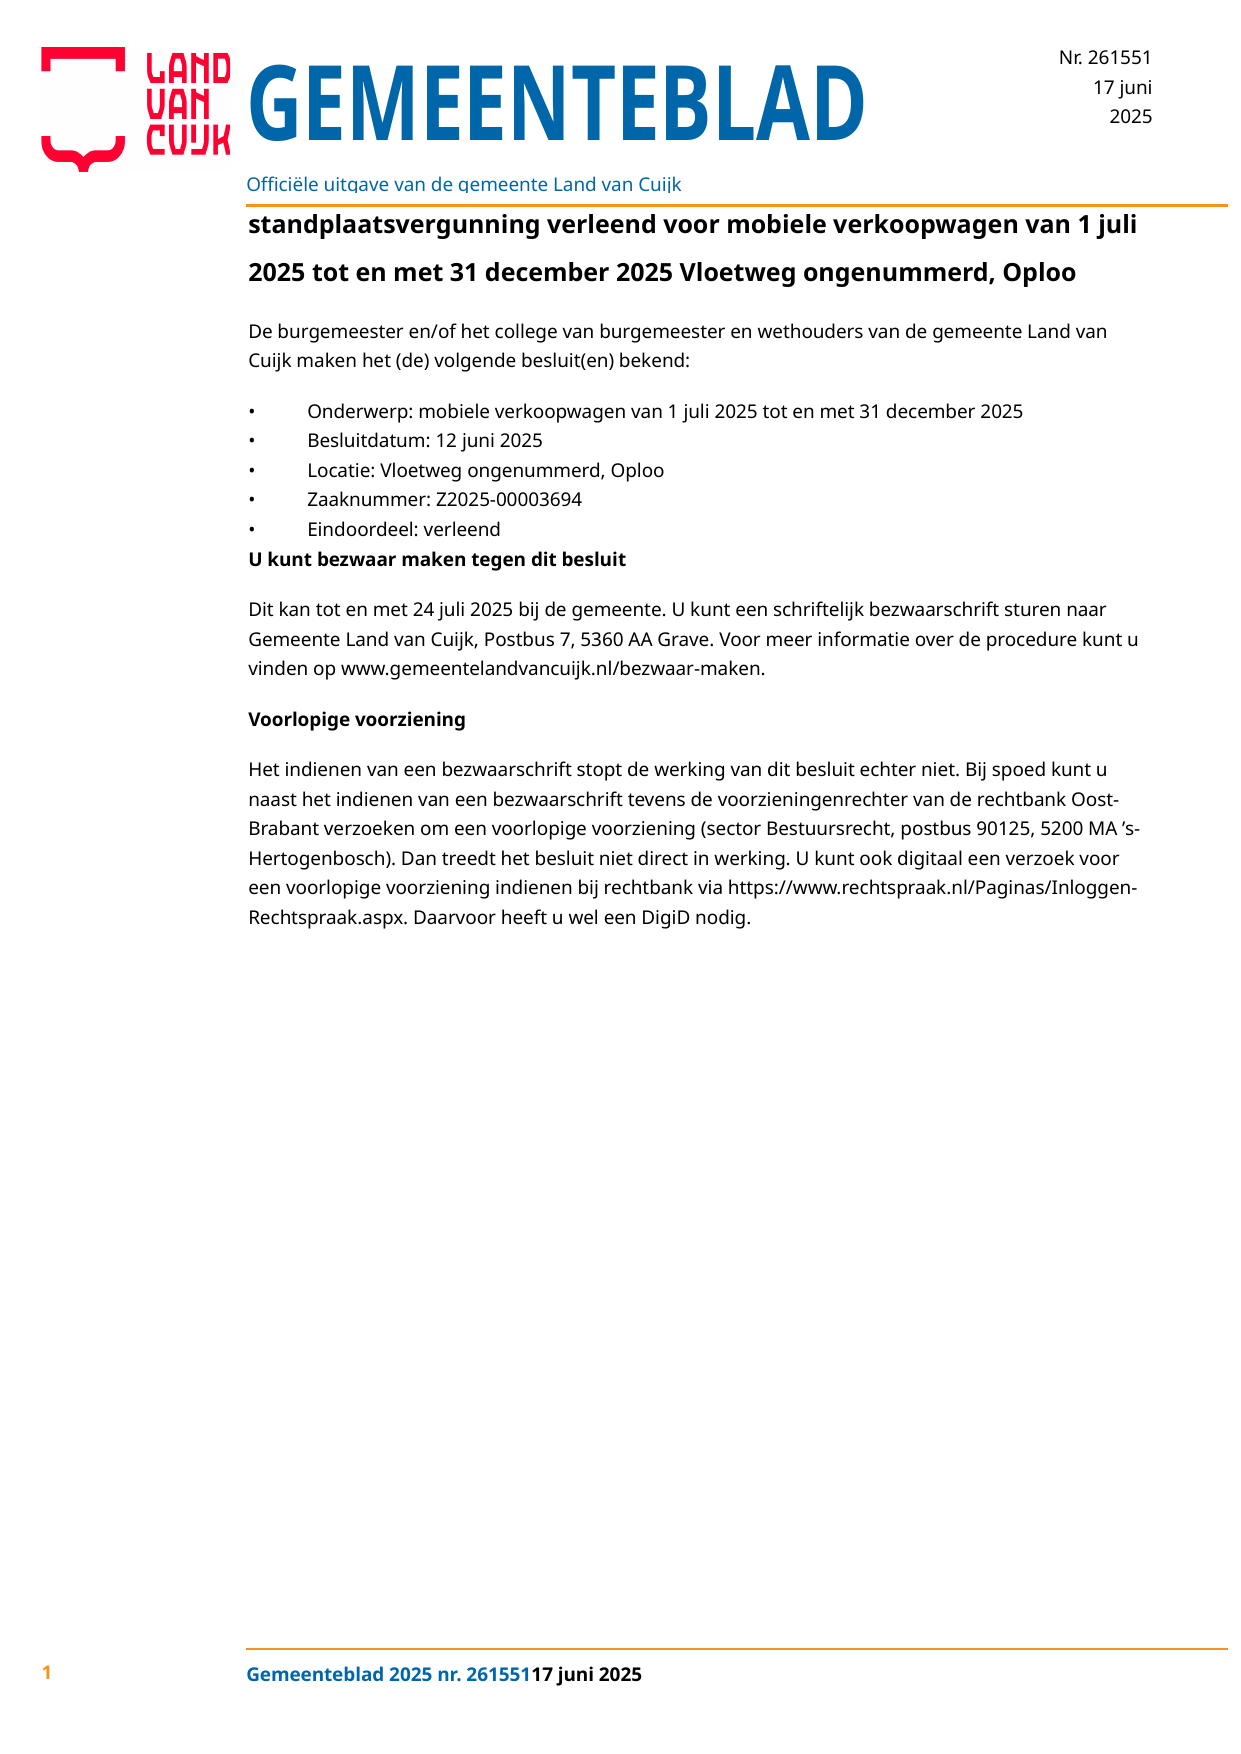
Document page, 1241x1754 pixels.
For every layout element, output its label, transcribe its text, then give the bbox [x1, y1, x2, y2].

list Besluitdatum: 12 juni 2025 [248, 427, 1152, 453]
text Dit kan tot en met 24 juli 2025 bij de gemeente. U kunt een schriftelijk bezwaarschrift sturen naar Gemeente Land van Cuijk, Postbus 7, 5360 AA Grave. Voor meer informatie over de procedure kunt u vinden op www.gemeentelandvancuijk.nl/bezwaar-maken. [248, 596, 1152, 681]
list Zaaknummer: Z2025-00003694 [248, 487, 1152, 512]
text Het indienen van een bezwaarschrift stopt de werking van dit besluit echter niet. Bij spoed kunt u naast het indienen van een bezwaarschrift tevens de voorzieningenrechter van de rechtbank Oost-Brabant verzoeken om een voorlopige voorziening (sector Bestuursrecht, postbus 90125, 5200 MA ’s-Hertogenbosch). Dan treedt het besluit niet direct in werking. U kunt ook digitaal een verzoek voor een voorlopige voorziening indienen bij rechtbank via https://www.rechtspraak.nl/Paginas/Inloggen-Rechtspraak.aspx. Daarvoor heeft u wel een DigiD nodig. [248, 756, 1152, 930]
picture [41, 47, 231, 172]
text De burgemeester en/of het college van burgemeester en wethouders van de gemeente Land van Cuijk maken het (de) volgende besluit(en) bekend: [248, 318, 1152, 373]
text Voorlopige voorziening [248, 706, 1152, 732]
text standplaatsvergunning verleend voor mobiele verkoopwagen van 1 juli 2025 tot en met 31 december 2025 Vloetweg ongenummerd, Oploo [248, 207, 1152, 288]
list Locatie: Vloetweg ongenummerd, Oploo [248, 457, 1152, 483]
text U kunt bezwaar maken tegen dit besluit [248, 546, 1152, 572]
list Onderwerp: mobiele verkoopwagen van 1 juli 2025 tot en met 31 december 2025 [248, 398, 1152, 424]
list Eindoordeel: verleend [248, 516, 1152, 542]
